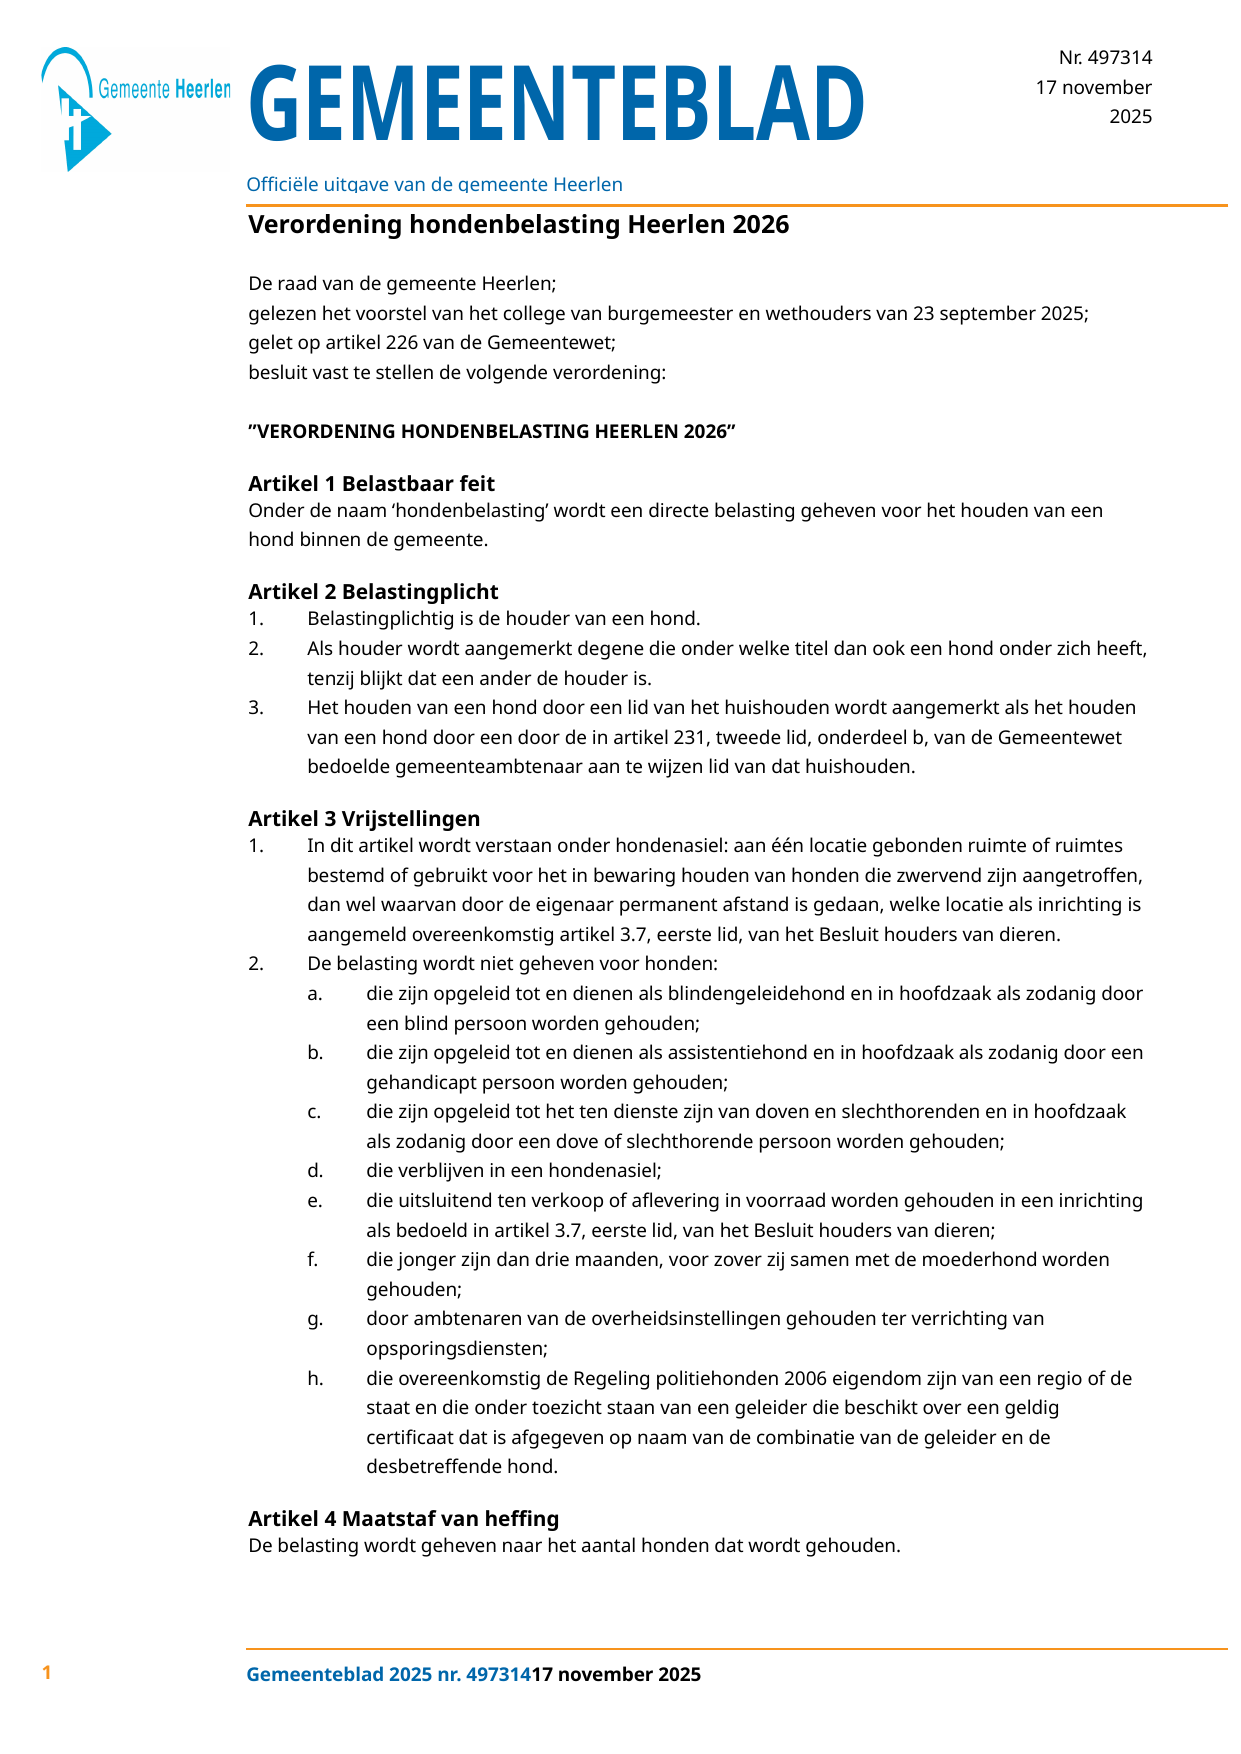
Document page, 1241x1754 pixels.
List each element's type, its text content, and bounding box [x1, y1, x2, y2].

text gelet op artikel 226 van de Gemeentewet; [248, 329, 1152, 355]
list die jonger zijn dan drie maanden, voor zover zij samen met de moederhond worden gehouden; [307, 1246, 1152, 1302]
picture [41, 47, 59, 70]
text De raad van de gemeente Heerlen; [248, 270, 1152, 296]
list Als houder wordt aangemerkt degene die onder welke titel dan ook een hond onder zich heeft, tenzij blijkt dat een ander de houder is. [248, 635, 1152, 690]
text Onder de naam ‘hondenbelasting’ wordt een directe belasting geheven voor het houden van een hond binnen de gemeente. [248, 497, 1152, 552]
list die zijn opgeleid tot en dienen als blindengeleidehond en in hoofdzaak als zodanig door een blind persoon worden gehouden; [307, 980, 1152, 1036]
text Verordening hondenbelasting Heerlen 2026 [248, 207, 1152, 241]
text Artikel 1 Belastbaar feit [248, 469, 1152, 497]
list Het houden van een hond door een lid van het huishouden wordt aangemerkt als het houden van een hond door een door de in artikel 231, tweede lid, onderdeel b, van de Gemeentewet bedoelde gemeenteambtenaar aan te wijzen lid van dat huishouden. [248, 694, 1152, 779]
list De belasting wordt niet geheven voor honden: [248, 951, 1152, 976]
text Artikel 4 Maatstaf van heffing [248, 1504, 1152, 1532]
list die overeenkomstig de Regeling politiehonden 2006 eigendom zijn van een regio of de staat en die onder toezicht staan van een geleider die beschikt over een geldig certificaat dat is afgegeven op naam van de combinatie van de geleider en de desbetreffende hond. [307, 1365, 1152, 1479]
picture [41, 47, 231, 172]
text gelezen het voorstel van het college van burgemeester en wethouders van 23 september 2025; [248, 300, 1152, 326]
list door ambtenaren van de overheidsinstellingen gehouden ter verrichting van opsporingsdiensten; [307, 1306, 1152, 1361]
text Artikel 2 Belastingplicht [248, 577, 1152, 606]
list Belastingplichtig is de houder van een hond. [248, 606, 1152, 631]
text ”VERORDENING HONDENBELASTING HEERLEN 2026” [248, 418, 1152, 444]
list die uitsluitend ten verkoop of aflevering in voorraad worden gehouden in een inrichting als bedoeld in artikel 3.7, eerste lid, van het Besluit houders van dieren; [307, 1187, 1152, 1243]
list die verblijven in een hondenasiel; [307, 1158, 1152, 1183]
list die zijn opgeleid tot het ten dienste zijn van doven en slechthorenden en in hoofdzaak als zodanig door een dove of slechthorende persoon worden gehouden; [307, 1098, 1152, 1154]
text De belasting wordt geheven naar het aantal honden dat wordt gehouden. [248, 1532, 1152, 1558]
list die zijn opgeleid tot en dienen als assistentiehond en in hoofdzaak als zodanig door een gehandicapt persoon worden gehouden; [307, 1039, 1152, 1095]
list In dit artikel wordt verstaan onder hondenasiel: aan één locatie gebonden ruimte of ruimtes bestemd of gebruikt voor het in bewaring houden van honden die zwervend zijn aangetroffen, dan wel waarvan door de eigenaar permanent afstand is gedaan, welke locatie als inrichting is aangemeld overeenkomstig artikel 3.7, eerste lid, van het Besluit houders van dieren. [248, 832, 1152, 947]
text Artikel 3 Vrijstellingen [248, 804, 1152, 832]
text besluit vast te stellen de volgende verordening: [248, 359, 1152, 385]
